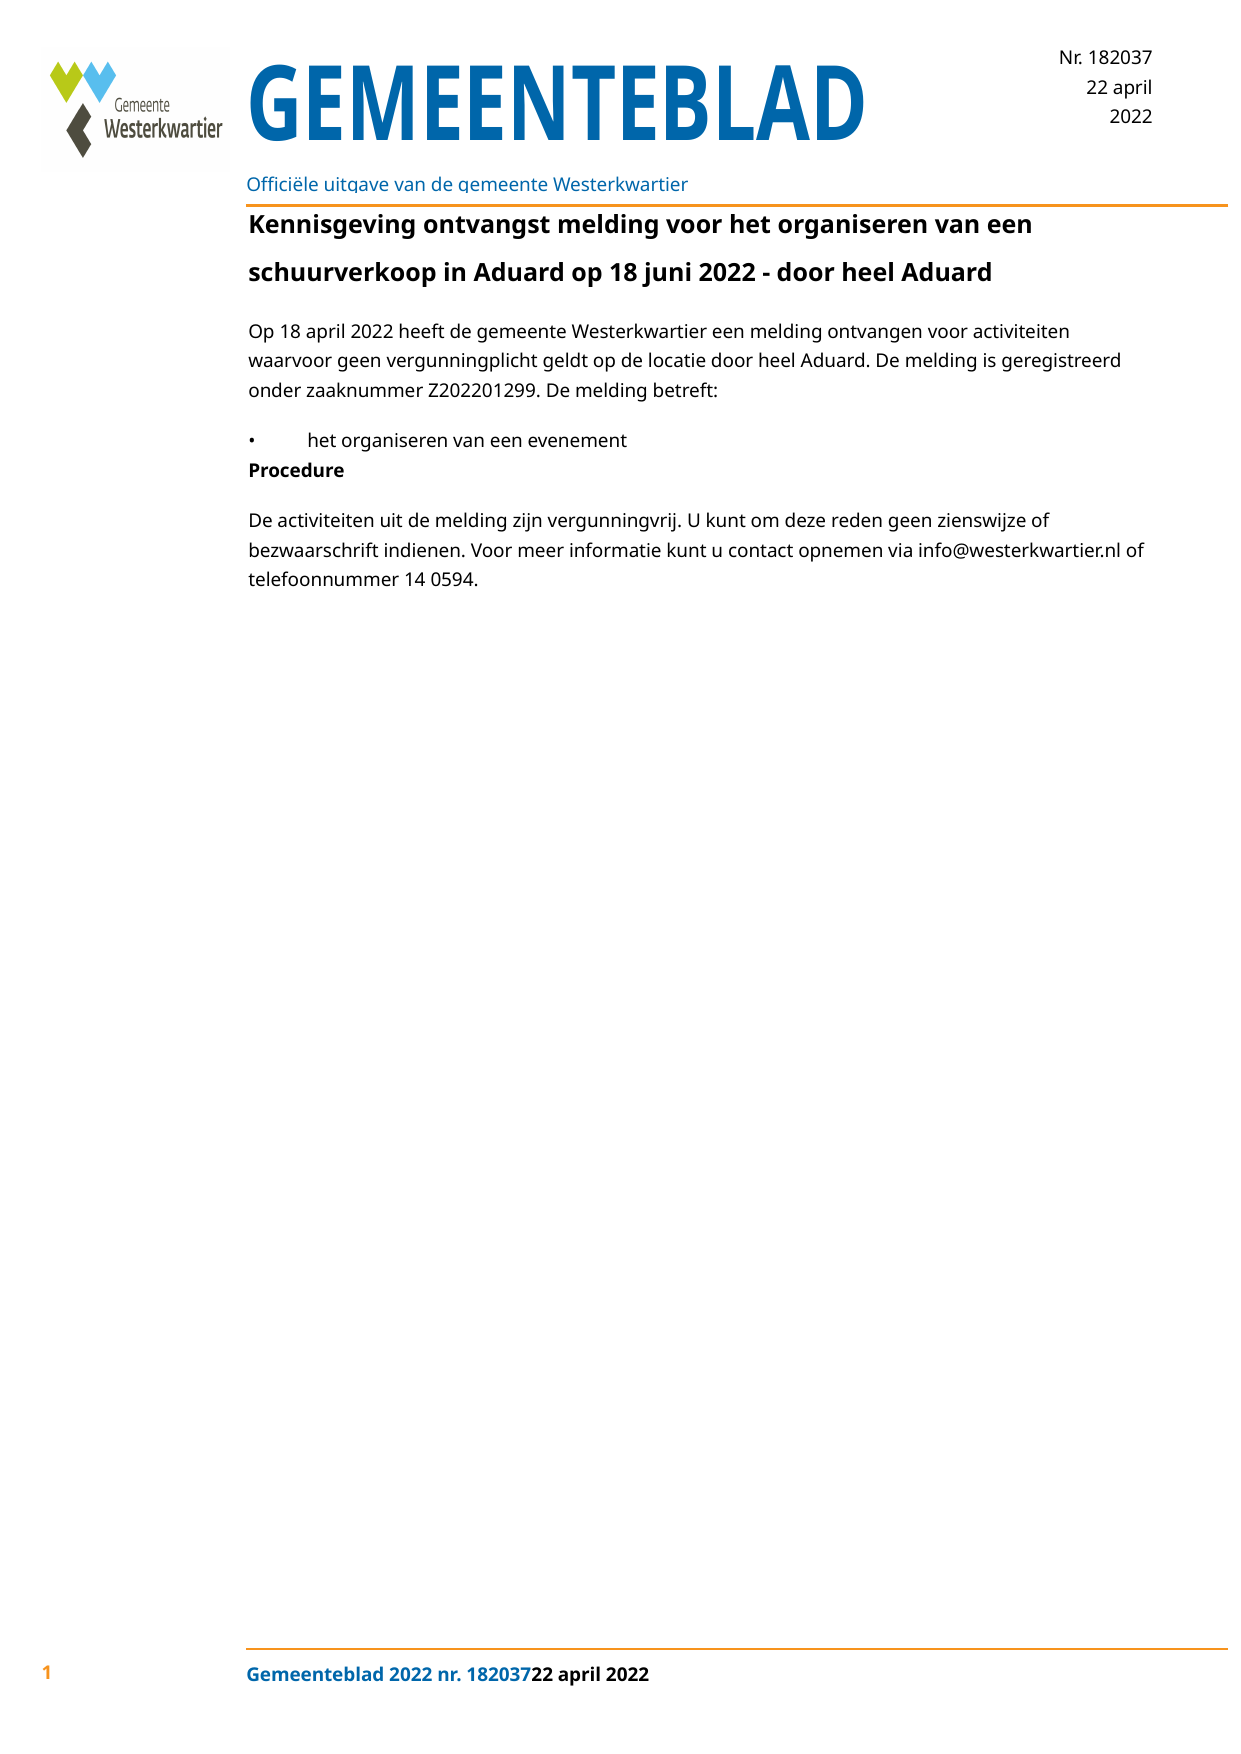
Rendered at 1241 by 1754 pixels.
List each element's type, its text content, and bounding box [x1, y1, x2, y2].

text Kennisgeving ontvangst melding voor het organiseren van een schuurverkoop in Aduard op 18 juni 2022 - door heel Aduard [248, 207, 1152, 288]
text De activiteiten uit de melding zijn vergunningvrij. U kunt om deze reden geen zienswijze of bezwaarschrift indienen. Voor meer informatie kunt u contact opnemen via info@westerkwartier.nl of telefoonnummer 14 0594. [248, 507, 1152, 592]
list het organiseren van een evenement [248, 427, 1152, 453]
text Op 18 april 2022 heeft de gemeente Westerkwartier een melding ontvangen voor activiteiten waarvoor geen vergunningplicht geldt op de locatie door heel Aduard. De melding is geregistreerd onder zaaknummer Z202201299. De melding betreft: [248, 318, 1152, 403]
picture [41, 47, 231, 172]
text Procedure [248, 457, 1152, 483]
